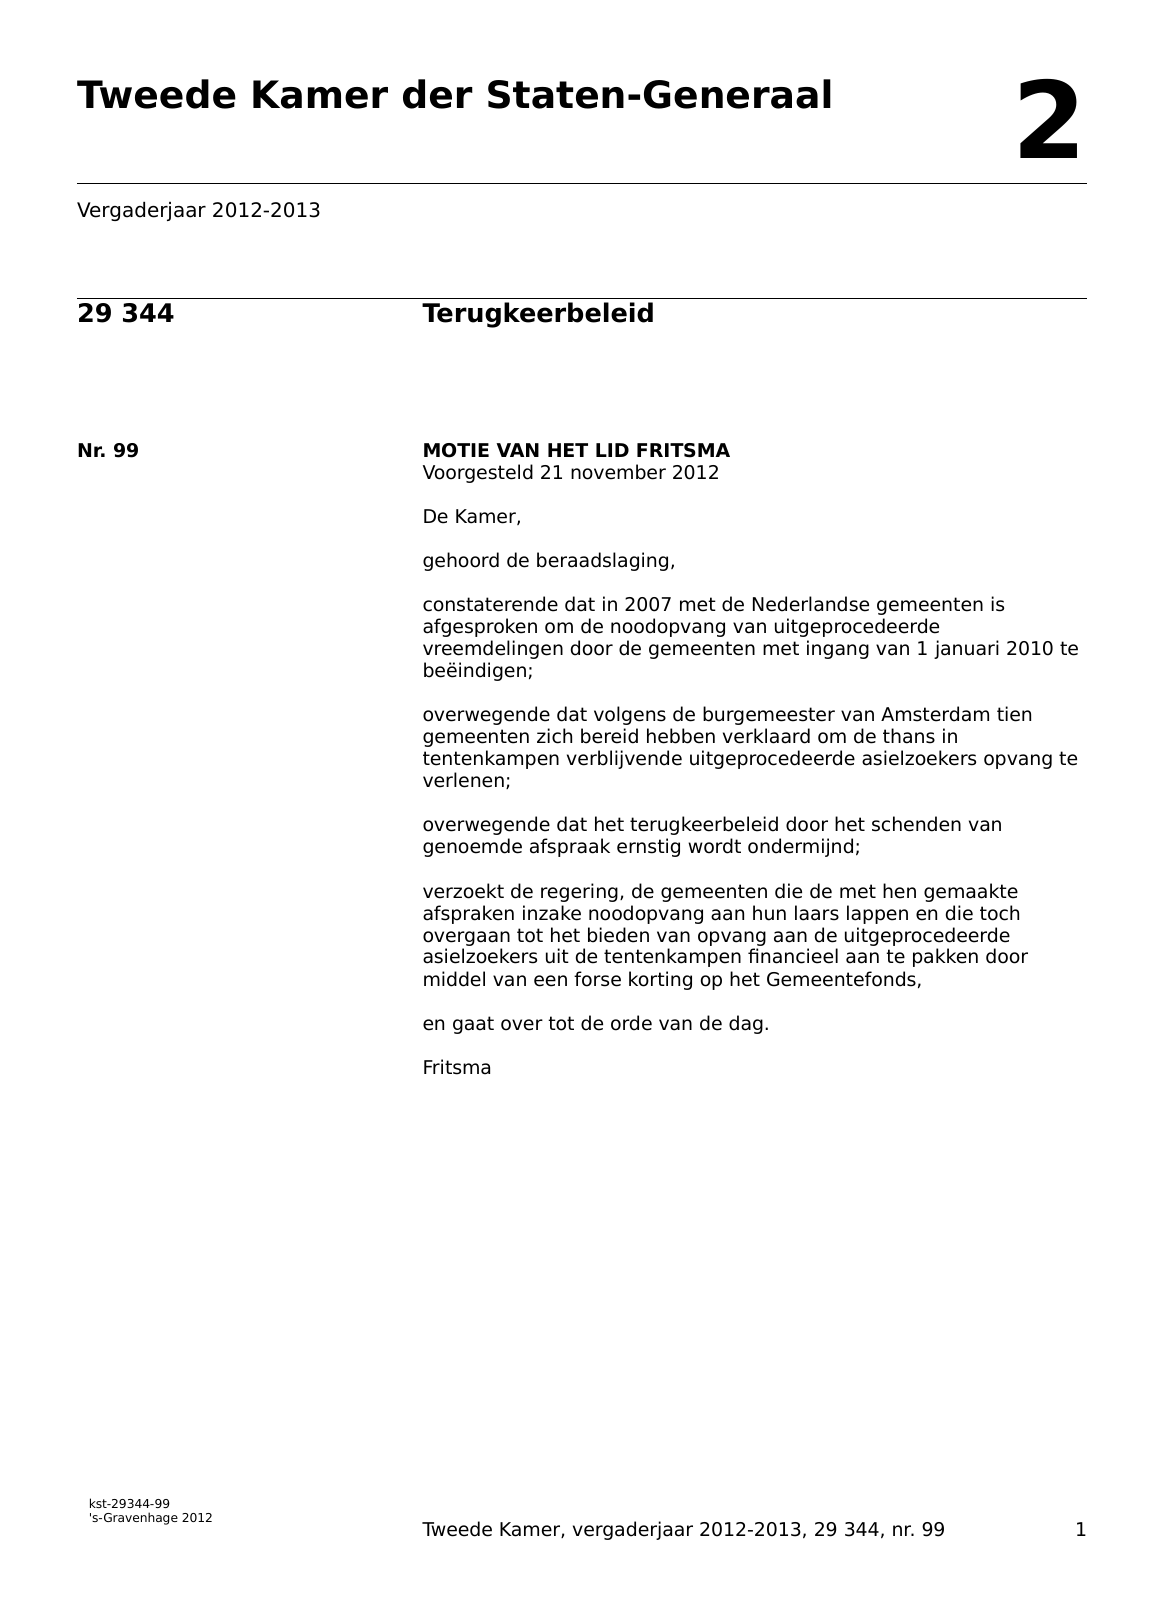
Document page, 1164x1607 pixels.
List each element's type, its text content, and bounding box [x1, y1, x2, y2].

table_cell Vergaderjaar 2012-2013 [77, 184, 1087, 298]
text overwegende dat volgens de burgemeester van Amsterdam tien gemeenten zich bereid hebben verklaard om de thans in tentenkampen verblijvende uitgeprocedeerde asielzoekers opvang te verlenen; [422, 704, 1087, 792]
text en gaat over tot de orde van de dag. [422, 1013, 1087, 1034]
text kst-29344-99 [88, 1497, 323, 1511]
text overwegende dat het terugkeerbeleid door het schenden van genoemde afspraak ernstig wordt ondermijnd; [422, 814, 1087, 858]
table_header 2 [886, 59, 1087, 183]
text Fritsma [422, 1057, 1087, 1079]
text verzoekt de regering, de gemeenten die de met hen gemaakte afspraken inzake noodopvang aan hun laars lappen en die toch overgaan tot het bieden van opvang aan de uitgeprocedeerde asielzoekers uit de tentenkampen financieel aan te pakken door middel van een forse korting op het Gemeentefonds, [422, 881, 1087, 990]
table_header Tweede Kamer der Staten-Generaal [77, 59, 886, 183]
text gehoord de beraadslaging, [422, 550, 1087, 572]
text constaterende dat in 2007 met de Nederlandse gemeenten is afgesproken om de noodopvang van uitgeprocedeerde vreemdelingen door de gemeenten met ingang van 1 januari 2010 te beëindigen; [422, 594, 1087, 682]
text 's-Gravenhage 2012 [88, 1511, 323, 1525]
subtitle Nr. 99 MOTIE VAN HET LID FRITSMA [77, 440, 1087, 462]
subtitle 29 344 Terugkeerbeleid [77, 299, 1087, 329]
text Voorgesteld 21 november 2012 [422, 462, 1087, 484]
text De Kamer, [422, 506, 1087, 528]
